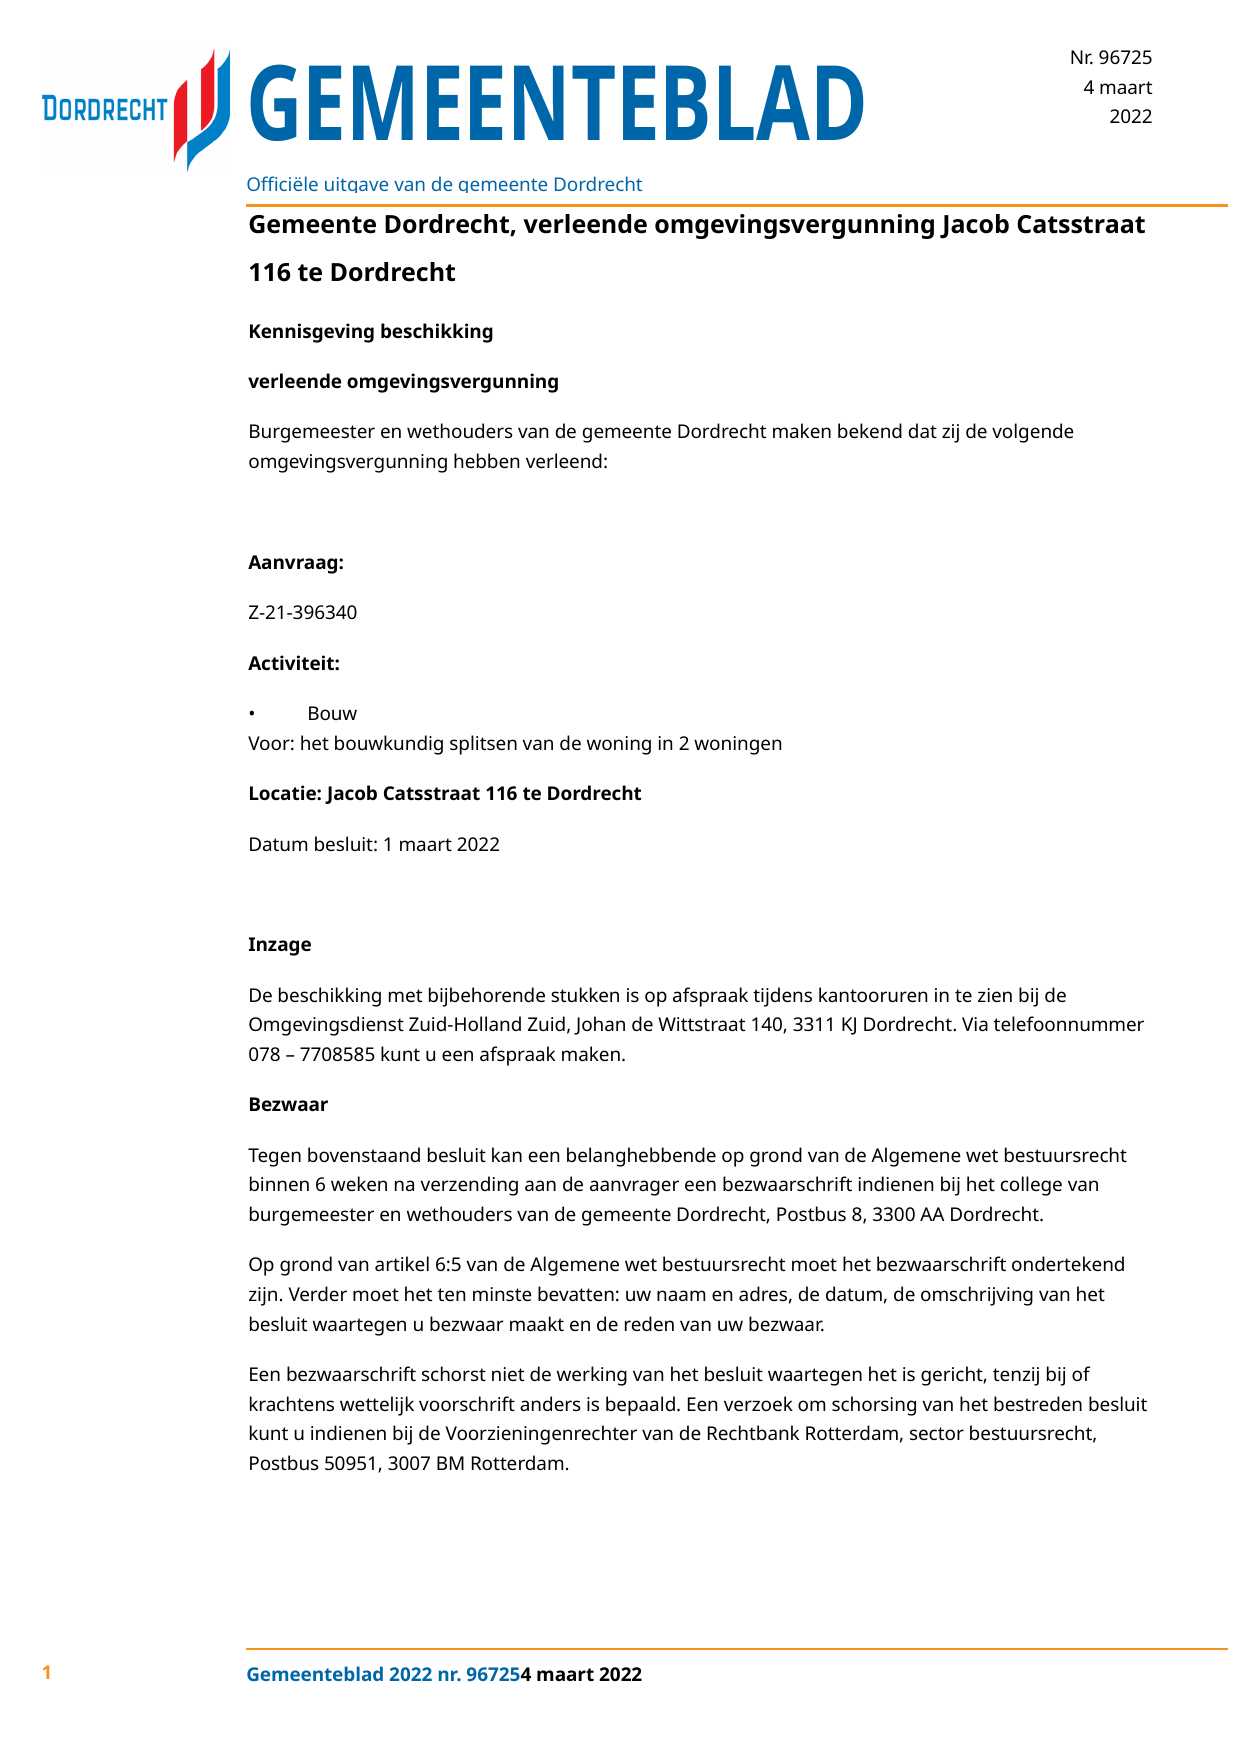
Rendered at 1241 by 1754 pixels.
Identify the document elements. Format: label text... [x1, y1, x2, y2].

text Gemeente Dordrecht, verleende omgevingsvergunning Jacob Catsstraat 116 te Dordrecht [248, 207, 1152, 288]
text Activiteit: [248, 650, 1152, 676]
text Aanvraag: [248, 549, 1152, 575]
list Bouw [248, 700, 1152, 726]
text Inzage [248, 932, 1152, 957]
picture [41, 47, 231, 172]
text Z-21-396340 [248, 599, 1152, 625]
text Locatie: Jacob Catsstraat 116 te Dordrecht [248, 780, 1152, 806]
text verleende omgevingsvergunning [248, 368, 1152, 394]
text Kennisgeving beschikking [248, 318, 1152, 344]
text Bezwaar [248, 1092, 1152, 1117]
text De beschikking met bijbehorende stukken is op afspraak tijdens kantooruren in te zien bij de Omgevingsdienst Zuid-Holland Zuid, Johan de Wittstraat 140, 3311 KJ Dordrecht. Via telefoonnummer 078 – 7708585 kunt u een afspraak maken. [248, 982, 1152, 1067]
text Burgemeester en wethouders van de gemeente Dordrecht maken bekend dat zij de volgende omgevingsvergunning hebben verleend: [248, 419, 1152, 474]
text Datum besluit: 1 maart 2022 [248, 831, 1152, 857]
text Een bezwaarschrift schorst niet de werking van het besluit waartegen het is gericht, tenzij bij of krachtens wettelijk voorschrift anders is bepaald. Een verzoek om schorsing van het bestreden besluit kunt u indienen bij de Voorzieningenrechter van de Rechtbank Rotterdam, sector bestuursrecht, Postbus 50951, 3007 BM Rotterdam. [248, 1361, 1152, 1476]
text Tegen bovenstaand besluit kan een belanghebbende op grond van de Algemene wet bestuursrecht binnen 6 weken na verzending aan de aanvrager een bezwaarschrift indienen bij het college van burgemeester en wethouders van de gemeente Dordrecht, Postbus 8, 3300 AA Dordrecht. [248, 1142, 1152, 1227]
text Op grond van artikel 6:5 van de Algemene wet bestuursrecht moet het bezwaarschrift ondertekend zijn. Verder moet het ten minste bevatten: uw naam en adres, de datum, de omschrijving van het besluit waartegen u bezwaar maakt en de reden van uw bezwaar. [248, 1252, 1152, 1337]
text Voor: het bouwkundig splitsen van de woning in 2 woningen [248, 730, 1152, 756]
